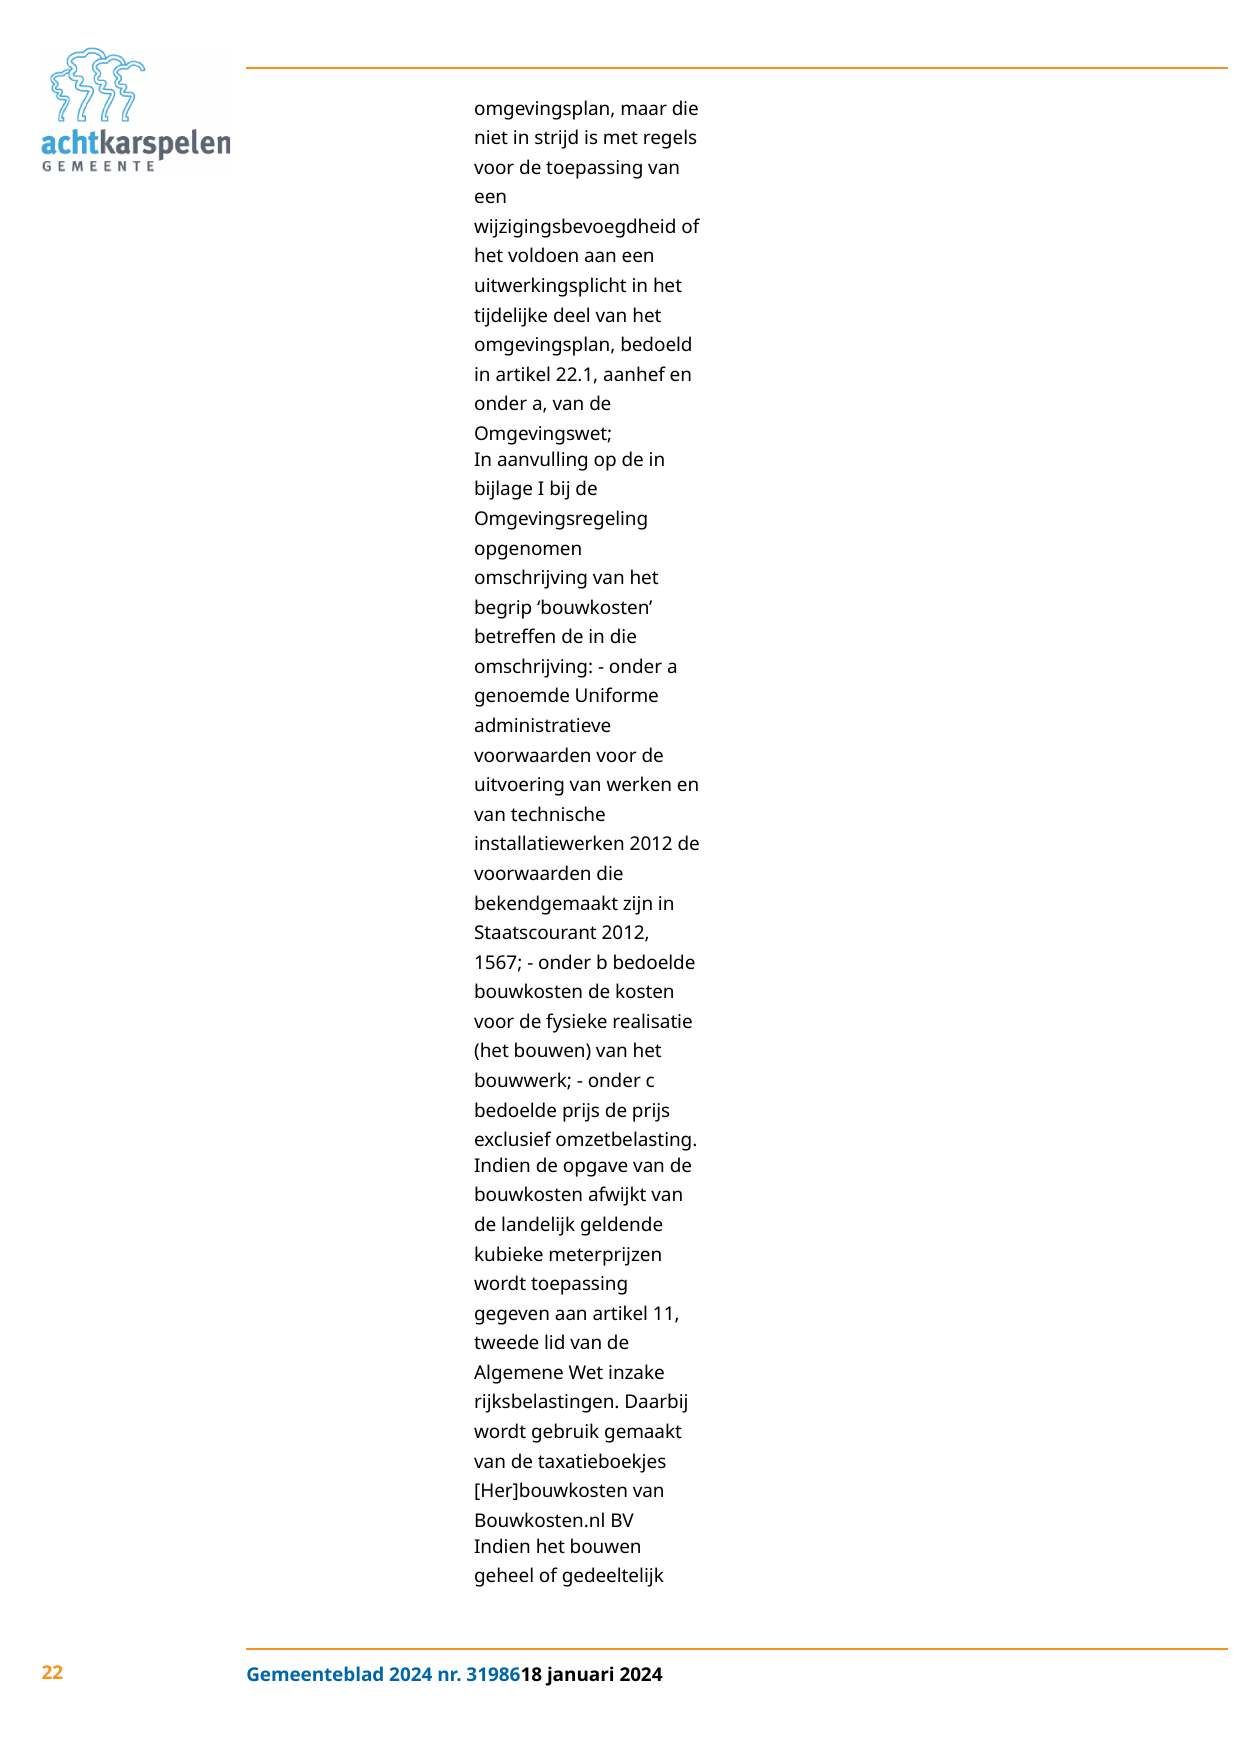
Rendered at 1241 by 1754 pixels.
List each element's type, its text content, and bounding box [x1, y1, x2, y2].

table_cell omgevingsplan, maar die niet in strijd is met regels voor de toepassing van een wijzigingsbevoegdheid of het voldoen aan een uitwerkingsplicht in het tijdelijke deel van het omgevingsplan, bedoeld in artikel 22.1, aanhef en onder a, van de Omgevingswet; [474, 95, 700, 446]
table_cell Indien de opgave van de bouwkosten afwijkt van de landelijk geldende kubieke meterprijzen wordt toepassing gegeven aan artikel 11, tweede lid van de Algemene Wet inzake rijksbelastingen. Daarbij wordt gebruik gemaakt van de taxatieboekjes [Her]bouwkosten van Bouwkosten.nl BV [474, 1152, 700, 1533]
table_cell [700, 95, 926, 446]
table_cell [926, 95, 1152, 446]
table_cell [248, 446, 474, 1152]
table_cell Indien het bouwen geheel of gedeeltelijk [474, 1533, 700, 1588]
table_cell [700, 1152, 926, 1533]
table_cell [926, 1152, 1152, 1533]
table_cell [926, 446, 1152, 1152]
table_cell In aanvulling op de in bijlage I bij de Omgevingsregeling opgenomen omschrijving van het begrip ‘bouwkosten’ betreffen de in die omschrijving: - onder a genoemde Uniforme administratieve voorwaarden voor de uitvoering van werken en van technische installatiewerken 2012 de voorwaarden die bekendgemaakt zijn in Staatscourant 2012, 1567; - onder b bedoelde bouwkosten de kosten voor de fysieke realisatie (het bouwen) van het bouwwerk; - onder c bedoelde prijs de prijs exclusief omzetbelasting. [474, 446, 700, 1152]
picture [41, 47, 231, 172]
table_cell [700, 1533, 926, 1588]
table_cell [700, 446, 926, 1152]
table_cell [248, 1533, 474, 1588]
table_cell [248, 1152, 474, 1533]
table_cell [248, 95, 474, 446]
table_cell [926, 1533, 1152, 1588]
